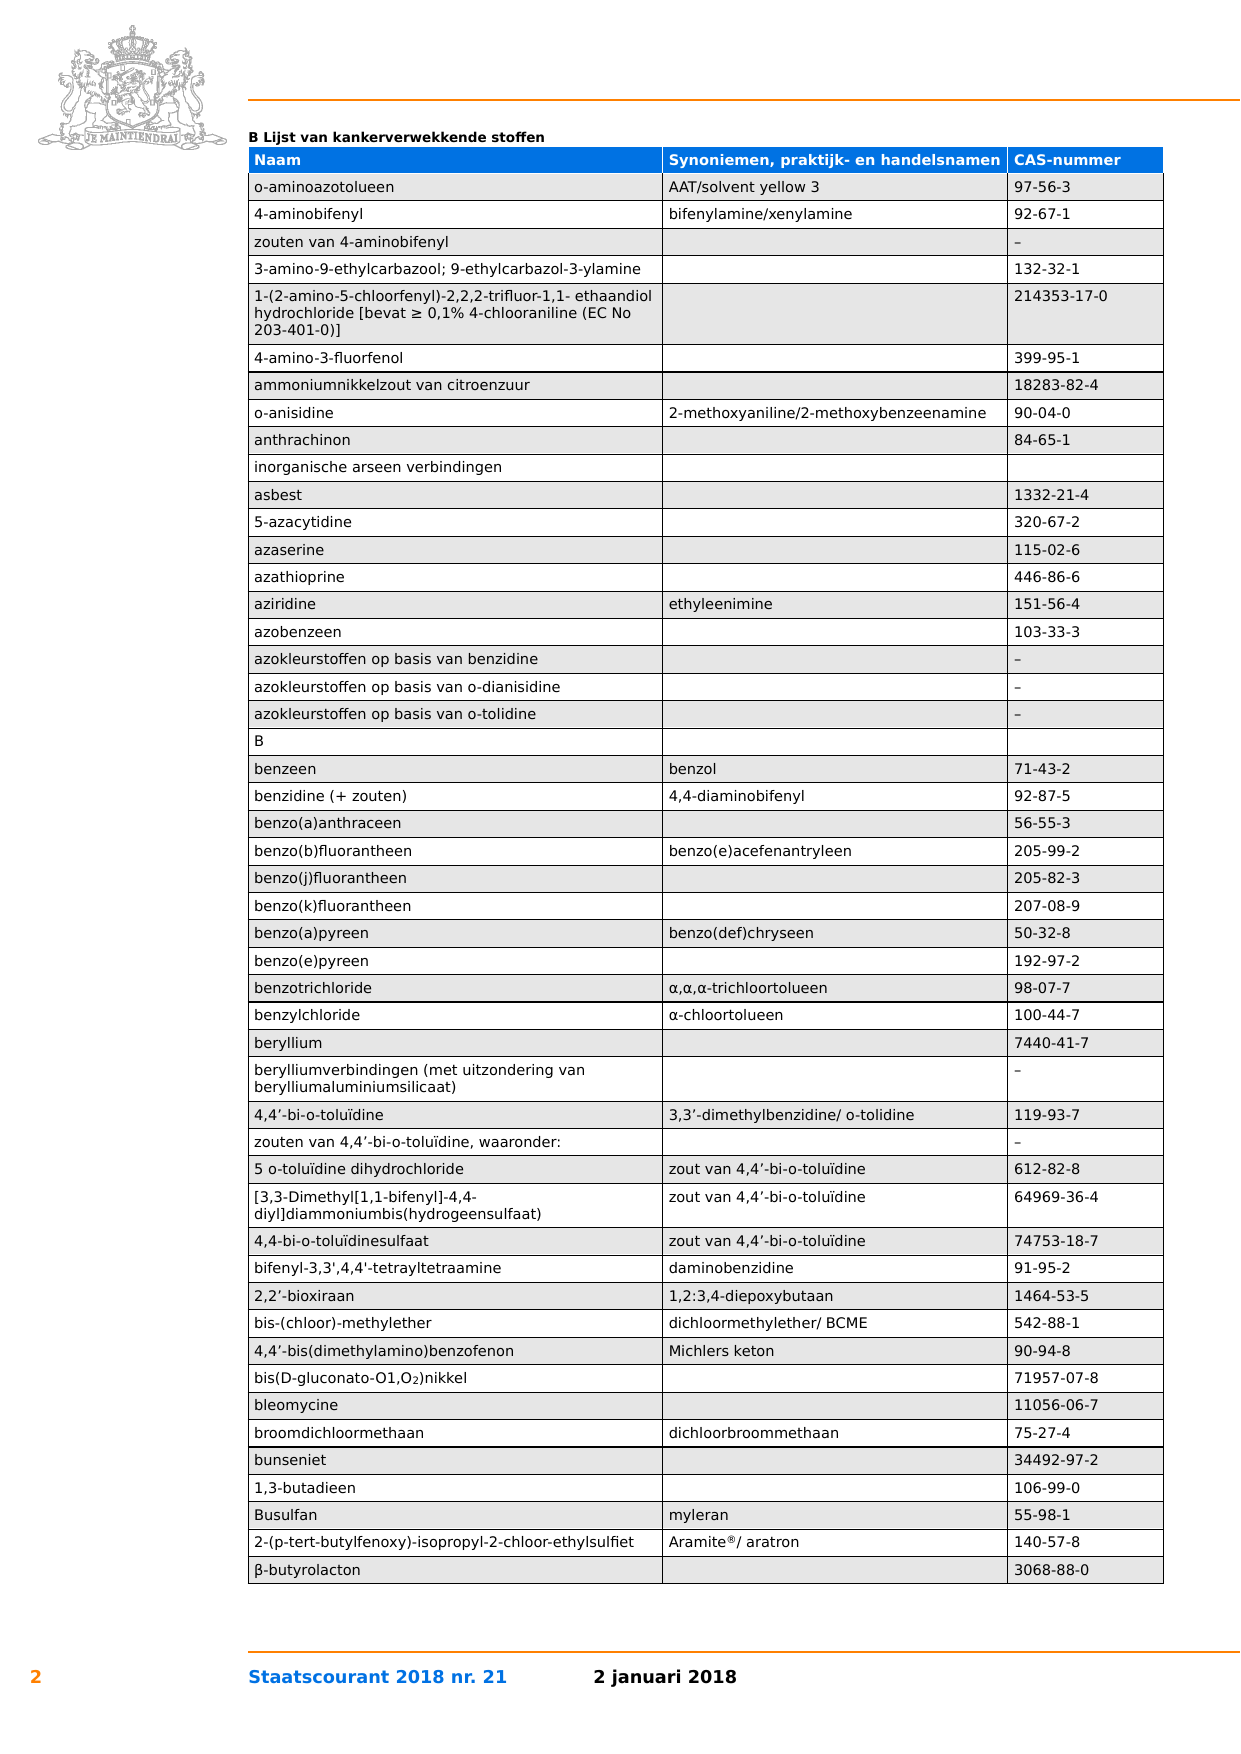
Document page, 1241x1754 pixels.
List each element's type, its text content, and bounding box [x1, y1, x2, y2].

table_cell 2-methoxyaniline/2-methoxybenzeenamine [663, 400, 1007, 426]
table_cell benzylchloride [249, 1003, 662, 1029]
table_cell [663, 893, 1007, 919]
table_cell – [1008, 674, 1163, 700]
table_cell 3-amino-9-ethylcarbazool; 9-ethylcarbazol-3-ylamine [249, 256, 662, 283]
table_cell 5-azacytidine [249, 509, 662, 536]
table_cell Michlers keton [663, 1338, 1007, 1364]
table_cell 4,4-bi-o-toluïdinesulfaat [249, 1228, 662, 1254]
table_cell benzo(e)pyreen [249, 948, 662, 974]
table_cell α-chloortolueen [663, 1003, 1007, 1029]
table_cell 115-02-6 [1008, 537, 1163, 563]
table_cell benzo(b)fluorantheen [249, 838, 662, 864]
table_cell o-aminoazotolueen [249, 174, 662, 200]
table_cell azobenzeen [249, 619, 662, 645]
table_cell 7440-41-7 [1008, 1030, 1163, 1056]
table_cell daminobenzidine [663, 1256, 1007, 1282]
table_cell benzotrichloride [249, 975, 662, 1001]
table_cell 90-04-0 [1008, 400, 1163, 426]
table_cell [663, 1365, 1007, 1392]
table_cell azokleurstoffen op basis van o-tolidine [249, 701, 662, 727]
table_cell 106-99-0 [1008, 1475, 1163, 1501]
table_cell [663, 729, 1007, 755]
table_cell 18283-82-4 [1008, 373, 1163, 399]
table_cell 34492-97-2 [1008, 1448, 1163, 1474]
table_cell 140-57-8 [1008, 1530, 1163, 1556]
table_cell 103-33-3 [1008, 619, 1163, 645]
table_cell 192-97-2 [1008, 948, 1163, 974]
table_cell 92-87-5 [1008, 783, 1163, 810]
table_cell CAS-nummer [1008, 147, 1163, 173]
table_cell 1,3-butadieen [249, 1475, 662, 1501]
table_cell azokleurstoffen op basis van o-dianisidine [249, 674, 662, 700]
table_cell 207-08-9 [1008, 893, 1163, 919]
table_cell benzo(j)fluorantheen [249, 866, 662, 892]
table_cell [663, 1129, 1007, 1155]
table_cell – [1008, 229, 1163, 255]
table_cell Aramite®/ aratron [663, 1530, 1007, 1556]
table_cell [663, 564, 1007, 591]
picture [38, 25, 227, 150]
table_cell [663, 455, 1007, 481]
table_cell 64969-36-4 [1008, 1184, 1163, 1227]
table_cell 92-67-1 [1008, 201, 1163, 228]
table_cell 100-44-7 [1008, 1003, 1163, 1029]
table_cell – [1008, 701, 1163, 727]
table_cell β-butyrolacton [249, 1557, 662, 1583]
table_cell Busulfan [249, 1502, 662, 1528]
table_cell inorganische arseen verbindingen [249, 455, 662, 481]
table_cell 612-82-8 [1008, 1156, 1163, 1183]
table_cell 3,3’-dimethylbenzidine/ o-tolidine [663, 1102, 1007, 1128]
table_cell 4,4’-bis(dimethylamino)benzofenon [249, 1338, 662, 1364]
table_cell 4,4’-bi-o-toluïdine [249, 1102, 662, 1128]
table_cell 446-86-6 [1008, 564, 1163, 591]
table_cell azathioprine [249, 564, 662, 591]
table_cell 4-amino-3-fluorfenol [249, 345, 662, 371]
table_cell benzo(a)pyreen [249, 920, 662, 947]
table_cell 1464-53-5 [1008, 1283, 1163, 1309]
table_cell 1-(2-amino-5-chloorfenyl)-2,2,2-trifluor-1,1- ethaandiol hydrochloride [bevat ≥ 0,1% 4-chlooraniline (EC No 203-401-0)] [249, 284, 662, 344]
table_cell 55-98-1 [1008, 1502, 1163, 1528]
table_cell ammoniumnikkelzout van citroenzuur [249, 373, 662, 399]
table_cell 3068-88-0 [1008, 1557, 1163, 1583]
table_cell zout van 4,4’-bi-o-toluïdine [663, 1228, 1007, 1254]
table_cell bis-(chloor)-methylether [249, 1310, 662, 1337]
table_cell benzo(e)acefenantryleen [663, 838, 1007, 864]
table_cell 84-65-1 [1008, 427, 1163, 453]
table_cell azokleurstoffen op basis van benzidine [249, 646, 662, 673]
table_cell Synoniemen, praktijk- en handelsnamen [663, 147, 1007, 173]
table_cell [1008, 455, 1163, 481]
table_cell 2,2’-bioxiraan [249, 1283, 662, 1309]
table_cell [663, 1057, 1007, 1101]
table_cell [663, 427, 1007, 453]
table_cell 56-55-3 [1008, 811, 1163, 837]
table_cell 1,2:3,4-diepoxybutaan [663, 1283, 1007, 1309]
table_cell 399-95-1 [1008, 345, 1163, 371]
table_cell – [1008, 646, 1163, 673]
table_cell myleran [663, 1502, 1007, 1528]
table_cell bifenyl-3,3',4,4'-tetrayltetraamine [249, 1256, 662, 1282]
table_cell [1008, 729, 1163, 755]
table_cell 2-(p-tert-butylfenoxy)-isopropyl-2-chloor-ethylsulfiet [249, 1530, 662, 1556]
table_cell 4,4-diaminobifenyl [663, 783, 1007, 810]
table_cell asbest [249, 482, 662, 508]
table_cell 91-95-2 [1008, 1256, 1163, 1282]
table_cell [663, 1557, 1007, 1583]
table_cell [663, 948, 1007, 974]
table_cell benzo(def)chryseen [663, 920, 1007, 947]
table_cell 214353-17-0 [1008, 284, 1163, 344]
table_cell B [249, 729, 662, 755]
table_cell 75-27-4 [1008, 1420, 1163, 1446]
table_cell [663, 701, 1007, 727]
table_cell 97-56-3 [1008, 174, 1163, 200]
table_cell [663, 345, 1007, 371]
table_cell benzo(k)fluorantheen [249, 893, 662, 919]
table_cell dichloormethylether/ BCME [663, 1310, 1007, 1337]
table_cell – [1008, 1057, 1163, 1101]
table_cell 119-93-7 [1008, 1102, 1163, 1128]
table_cell [663, 1448, 1007, 1474]
table_cell [663, 1030, 1007, 1056]
table_cell beryllium [249, 1030, 662, 1056]
table_cell 205-82-3 [1008, 866, 1163, 892]
table_cell [663, 646, 1007, 673]
table_cell aziridine [249, 592, 662, 618]
table_cell berylliumverbindingen (met uitzondering van berylliumaluminiumsilicaat) [249, 1057, 662, 1101]
table_cell benzol [663, 756, 1007, 782]
table_cell [663, 537, 1007, 563]
table_cell [663, 866, 1007, 892]
table_cell [663, 373, 1007, 399]
table_cell [663, 482, 1007, 508]
table_cell 205-99-2 [1008, 838, 1163, 864]
table_cell 90-94-8 [1008, 1338, 1163, 1364]
table_cell [663, 256, 1007, 283]
table_cell 132-32-1 [1008, 256, 1163, 283]
table_cell 542-88-1 [1008, 1310, 1163, 1337]
table_cell benzo(a)anthraceen [249, 811, 662, 837]
table_cell 71-43-2 [1008, 756, 1163, 782]
table_cell – [1008, 1129, 1163, 1155]
table_cell zout van 4,4’-bi-o-toluïdine [663, 1184, 1007, 1227]
table_cell [663, 1393, 1007, 1419]
table_cell zouten van 4,4’-bi-o-toluïdine, waaronder: [249, 1129, 662, 1155]
table_cell [663, 1475, 1007, 1501]
table_cell bleomycine [249, 1393, 662, 1419]
table_cell 74753-18-7 [1008, 1228, 1163, 1254]
table_cell 11056-06-7 [1008, 1393, 1163, 1419]
table_cell α,α,α-trichloortolueen [663, 975, 1007, 1001]
table_cell zouten van 4-aminobifenyl [249, 229, 662, 255]
table_cell o-anisidine [249, 400, 662, 426]
table_cell dichloorbroommethaan [663, 1420, 1007, 1446]
table_cell 320-67-2 [1008, 509, 1163, 536]
table_cell ethyleenimine [663, 592, 1007, 618]
table_cell 71957-07-8 [1008, 1365, 1163, 1392]
table_cell 151-56-4 [1008, 592, 1163, 618]
table_cell 4-aminobifenyl [249, 201, 662, 228]
table_cell AAT/solvent yellow 3 [663, 174, 1007, 200]
table_cell [663, 619, 1007, 645]
table_cell anthrachinon [249, 427, 662, 453]
table_cell [3,3-Dimethyl[1,1-bifenyl]-4,4-diyl]diammoniumbis(hydrogeensulfaat) [249, 1184, 662, 1227]
table_cell [663, 509, 1007, 536]
table_cell broomdichloormethaan [249, 1420, 662, 1446]
table_header B Lijst van kankerverwekkende stoffen [248, 130, 1163, 146]
table_cell benzidine (+ zouten) [249, 783, 662, 810]
table_cell 50-32-8 [1008, 920, 1163, 947]
table_cell [663, 674, 1007, 700]
table_cell bifenylamine/xenylamine [663, 201, 1007, 228]
table_cell 98-07-7 [1008, 975, 1163, 1001]
table_cell Naam [249, 147, 662, 173]
table_cell [663, 811, 1007, 837]
table_cell 1332-21-4 [1008, 482, 1163, 508]
table_cell [663, 229, 1007, 255]
table_cell [663, 284, 1007, 344]
table_cell 5 o-toluïdine dihydrochloride [249, 1156, 662, 1183]
table_cell zout van 4,4’-bi-o-toluïdine [663, 1156, 1007, 1183]
table_cell benzeen [249, 756, 662, 782]
table_cell azaserine [249, 537, 662, 563]
table_cell bis(D-gluconato-O1,O2)nikkel [249, 1365, 662, 1392]
table_cell bunseniet [249, 1448, 662, 1474]
